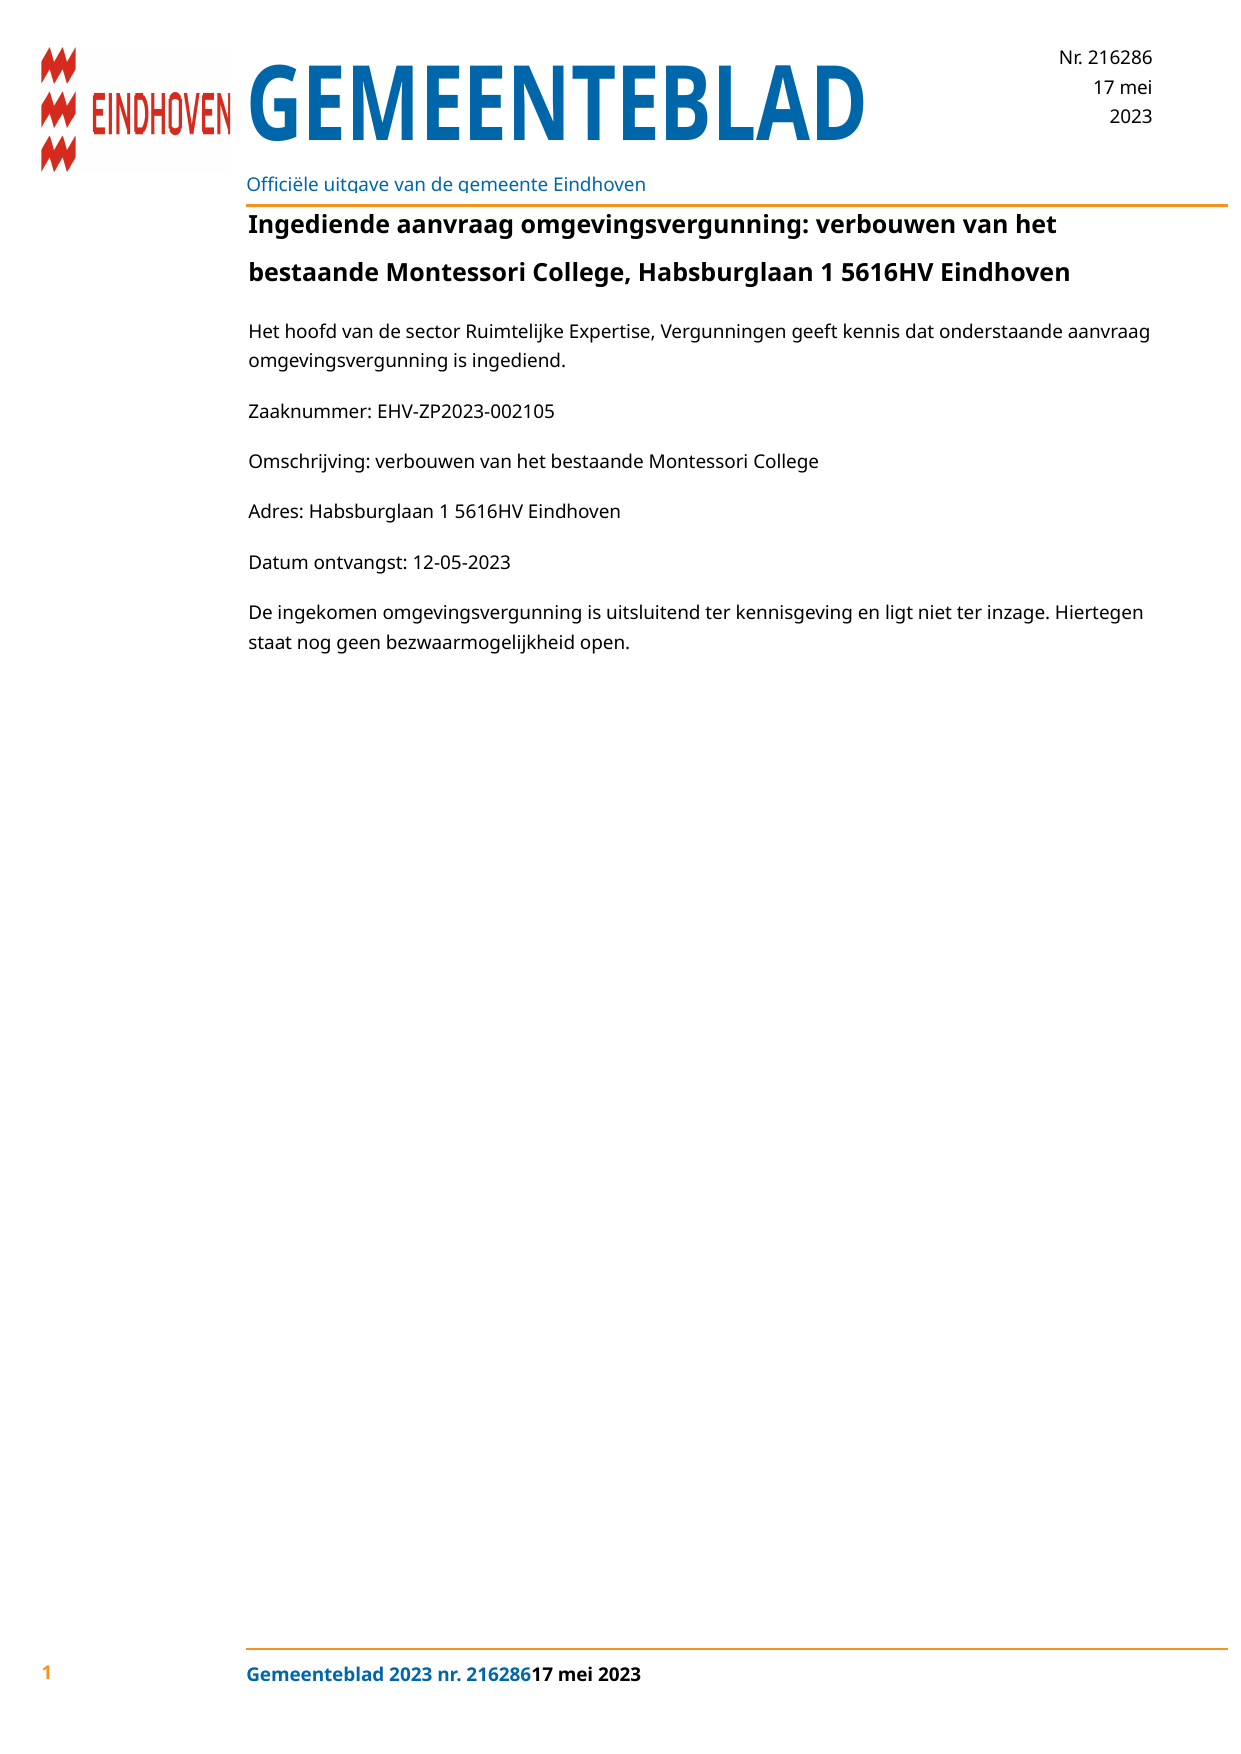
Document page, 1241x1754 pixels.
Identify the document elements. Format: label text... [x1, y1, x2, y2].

text Ingediende aanvraag omgevingsvergunning: verbouwen van het bestaande Montessori College, Habsburglaan 1 5616HV Eindhoven [248, 207, 1152, 288]
text Datum ontvangst: 12-05-2023 [248, 549, 1152, 575]
text Adres: Habsburglaan 1 5616HV Eindhoven [248, 499, 1152, 524]
text De ingekomen omgevingsvergunning is uitsluitend ter kennisgeving en ligt niet ter inzage. Hiertegen staat nog geen bezwaarmogelijkheid open. [248, 599, 1152, 655]
text Zaaknummer: EHV-ZP2023-002105 [248, 398, 1152, 424]
picture [41, 47, 231, 172]
text Het hoofd van de sector Ruimtelijke Expertise, Vergunningen geeft kennis dat onderstaande aanvraag omgevingsvergunning is ingediend. [248, 318, 1152, 373]
text Omschrijving: verbouwen van het bestaande Montessori College [248, 448, 1152, 474]
